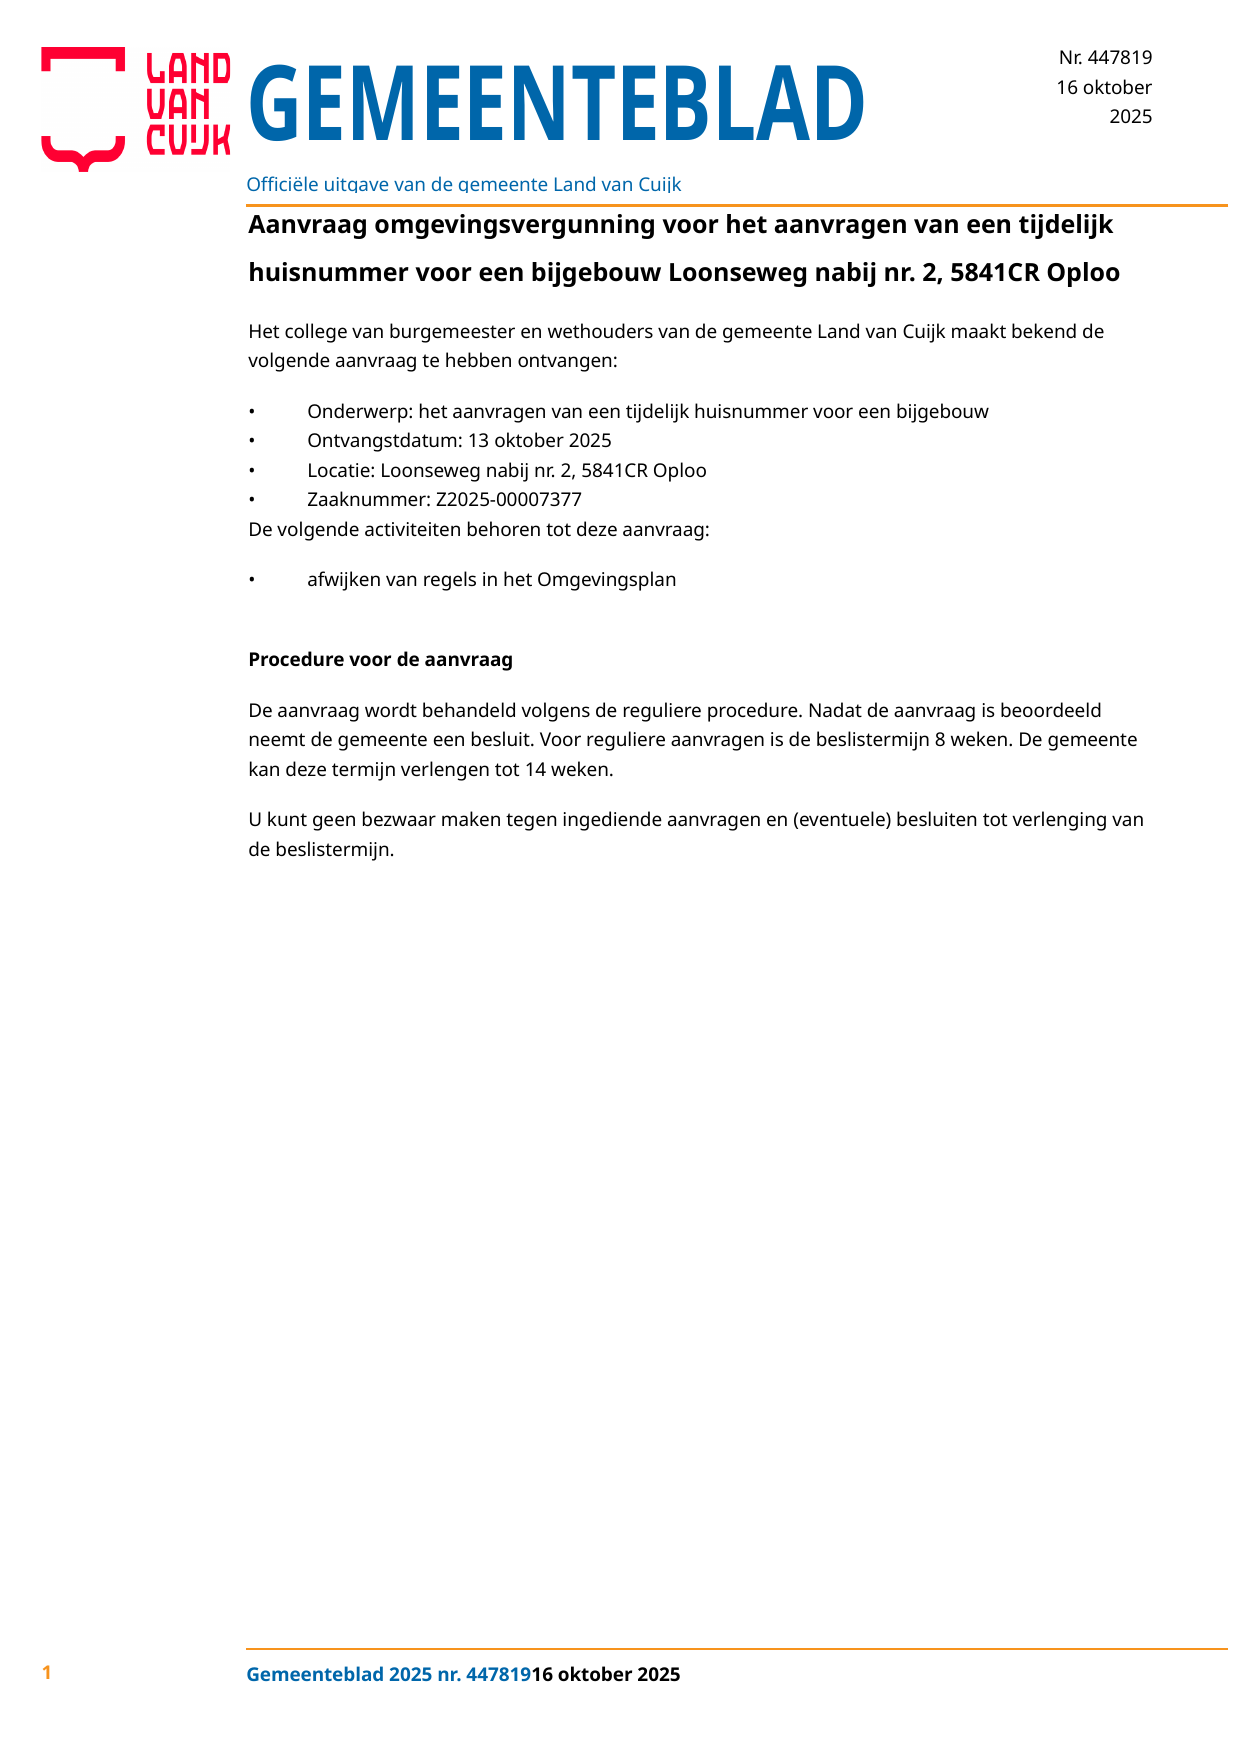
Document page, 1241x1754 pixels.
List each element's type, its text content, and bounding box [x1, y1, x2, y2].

list Zaaknummer: Z2025-00007377 [248, 487, 1152, 512]
picture [41, 47, 231, 172]
list Locatie: Loonseweg nabij nr. 2, 5841CR Oploo [248, 457, 1152, 483]
text De volgende activiteiten behoren tot deze aanvraag: [248, 516, 1152, 542]
text De aanvraag wordt behandeld volgens de reguliere procedure. Nadat de aanvraag is beoordeeld neemt de gemeente een besluit. Voor reguliere aanvragen is de beslistermijn 8 weken. De gemeente kan deze termijn verlengen tot 14 weken. [248, 697, 1152, 782]
text Aanvraag omgevingsvergunning voor het aanvragen van een tijdelijk huisnummer voor een bijgebouw Loonseweg nabij nr. 2, 5841CR Oploo [248, 207, 1152, 288]
list Onderwerp: het aanvragen van een tijdelijk huisnummer voor een bijgebouw [248, 398, 1152, 424]
text Procedure voor de aanvraag [248, 647, 1152, 672]
list Ontvangstdatum: 13 oktober 2025 [248, 427, 1152, 453]
list afwijken van regels in het Omgevingsplan [248, 567, 1152, 592]
text Het college van burgemeester en wethouders van de gemeente Land van Cuijk maakt bekend de volgende aanvraag te hebben ontvangen: [248, 318, 1152, 373]
text U kunt geen bezwaar maken tegen ingediende aanvragen en (eventuele) besluiten tot verlenging van de beslistermijn. [248, 807, 1152, 862]
